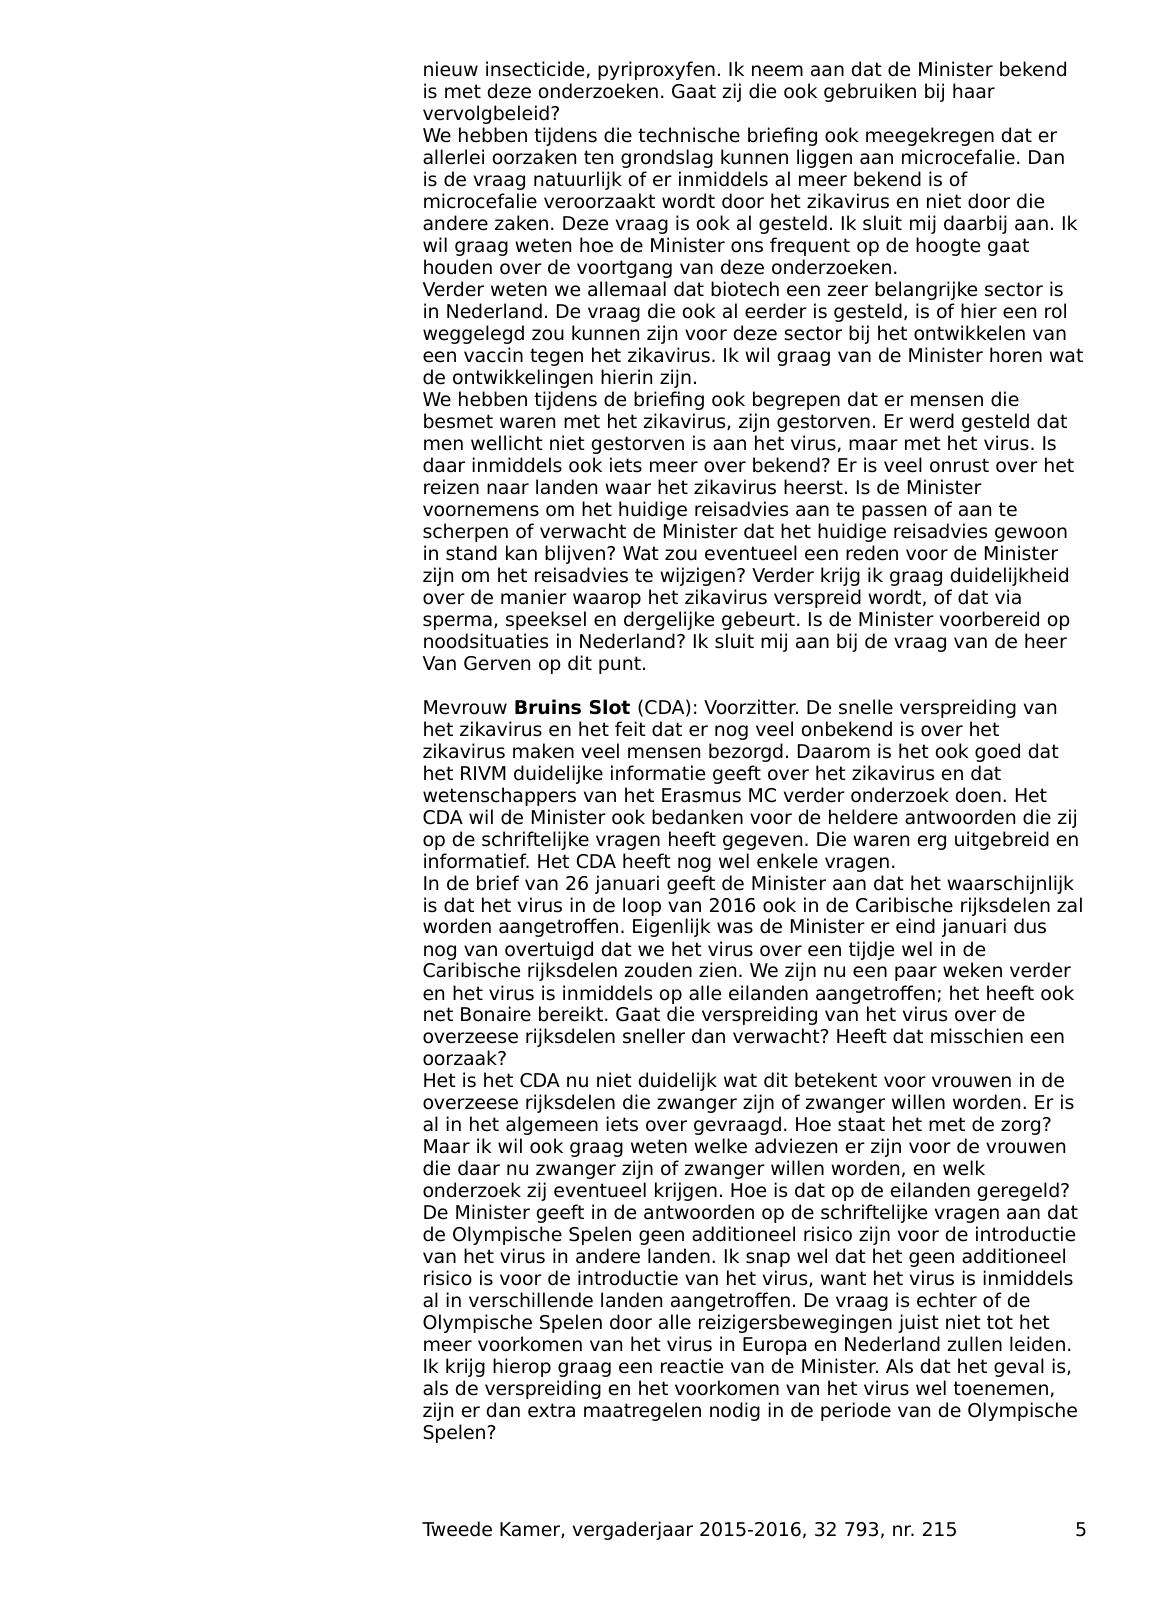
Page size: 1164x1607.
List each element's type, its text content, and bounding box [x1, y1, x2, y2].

text Het is het CDA nu niet duidelijk wat dit betekent voor vrouwen in de overzeese rijksdelen die zwanger zijn of zwanger willen worden. Er is al in het algemeen iets over gevraagd. Hoe staat het met de zorg? Maar ik wil ook graag weten welke adviezen er zijn voor de vrouwen die daar nu zwanger zijn of zwanger willen worden, en welk onderzoek zij eventueel krijgen. Hoe is dat op de eilanden geregeld? [422, 1070, 1087, 1202]
text We hebben tijdens de briefing ook begrepen dat er mensen die besmet waren met het zikavirus, zijn gestorven. Er werd gesteld dat men wellicht niet gestorven is aan het virus, maar met het virus. Is daar inmiddels ook iets meer over bekend? Er is veel onrust over het reizen naar landen waar het zikavirus heerst. Is de Minister voornemens om het huidige reisadvies aan te passen of aan te scherpen of verwacht de Minister dat het huidige reisadvies gewoon in stand kan blijven? Wat zou eventueel een reden voor de Minister zijn om het reisadvies te wijzigen? Verder krijg ik graag duidelijkheid over de manier waarop het zikavirus verspreid wordt, of dat via sperma, speeksel en dergelijke gebeurt. Is de Minister voorbereid op noodsituaties in Nederland? Ik sluit mij aan bij de vraag van de heer Van Gerven op dit punt. [422, 389, 1087, 674]
text In de brief van 26 januari geeft de Minister aan dat het waarschijnlijk is dat het virus in de loop van 2016 ook in de Caribische rijksdelen zal worden aangetroffen. Eigenlijk was de Minister er eind januari dus nog van overtuigd dat we het virus over een tijdje wel in de Caribische rijksdelen zouden zien. We zijn nu een paar weken verder en het virus is inmiddels op alle eilanden aangetroffen; het heeft ook net Bonaire bereikt. Gaat die verspreiding van het virus over de overzeese rijksdelen sneller dan verwacht? Heeft dat misschien een oorzaak? [422, 872, 1087, 1070]
text Verder weten we allemaal dat biotech een zeer belangrijke sector is in Nederland. De vraag die ook al eerder is gesteld, is of hier een rol weggelegd zou kunnen zijn voor deze sector bij het ontwikkelen van een vaccin tegen het zikavirus. Ik wil graag van de Minister horen wat de ontwikkelingen hierin zijn. [422, 279, 1087, 389]
text We hebben tijdens die technische briefing ook meegekregen dat er allerlei oorzaken ten grondslag kunnen liggen aan microcefalie. Dan is de vraag natuurlijk of er inmiddels al meer bekend is of microcefalie veroorzaakt wordt door het zikavirus en niet door die andere zaken. Deze vraag is ook al gesteld. Ik sluit mij daarbij aan. Ik wil graag weten hoe de Minister ons frequent op de hoogte gaat houden over de voortgang van deze onderzoeken. [422, 125, 1087, 279]
text Mevrouw Bruins Slot (CDA): Voorzitter. De snelle verspreiding van het zikavirus en het feit dat er nog veel onbekend is over het zikavirus maken veel mensen bezorgd. Daarom is het ook goed dat het RIVM duidelijke informatie geeft over het zikavirus en dat wetenschappers van het Erasmus MC verder onderzoek doen. Het CDA wil de Minister ook bedanken voor de heldere antwoorden die zij op de schriftelijke vragen heeft gegeven. Die waren erg uitgebreid en informatief. Het CDA heeft nog wel enkele vragen. [422, 697, 1087, 872]
text nieuw insecticide, pyriproxyfen. Ik neem aan dat de Minister bekend is met deze onderzoeken. Gaat zij die ook gebruiken bij haar vervolgbeleid? [422, 59, 1087, 125]
text De Minister geeft in de antwoorden op de schriftelijke vragen aan dat de Olympische Spelen geen additioneel risico zijn voor de introductie van het virus in andere landen. Ik snap wel dat het geen additioneel risico is voor de introductie van het virus, want het virus is inmiddels al in verschillende landen aangetroffen. De vraag is echter of de Olympische Spelen door alle reizigersbewegingen juist niet tot het meer voorkomen van het virus in Europa en Nederland zullen leiden. Ik krijg hierop graag een reactie van de Minister. Als dat het geval is, als de verspreiding en het voorkomen van het virus wel toenemen, zijn er dan extra maatregelen nodig in de periode van de Olympische Spelen? [422, 1202, 1087, 1444]
